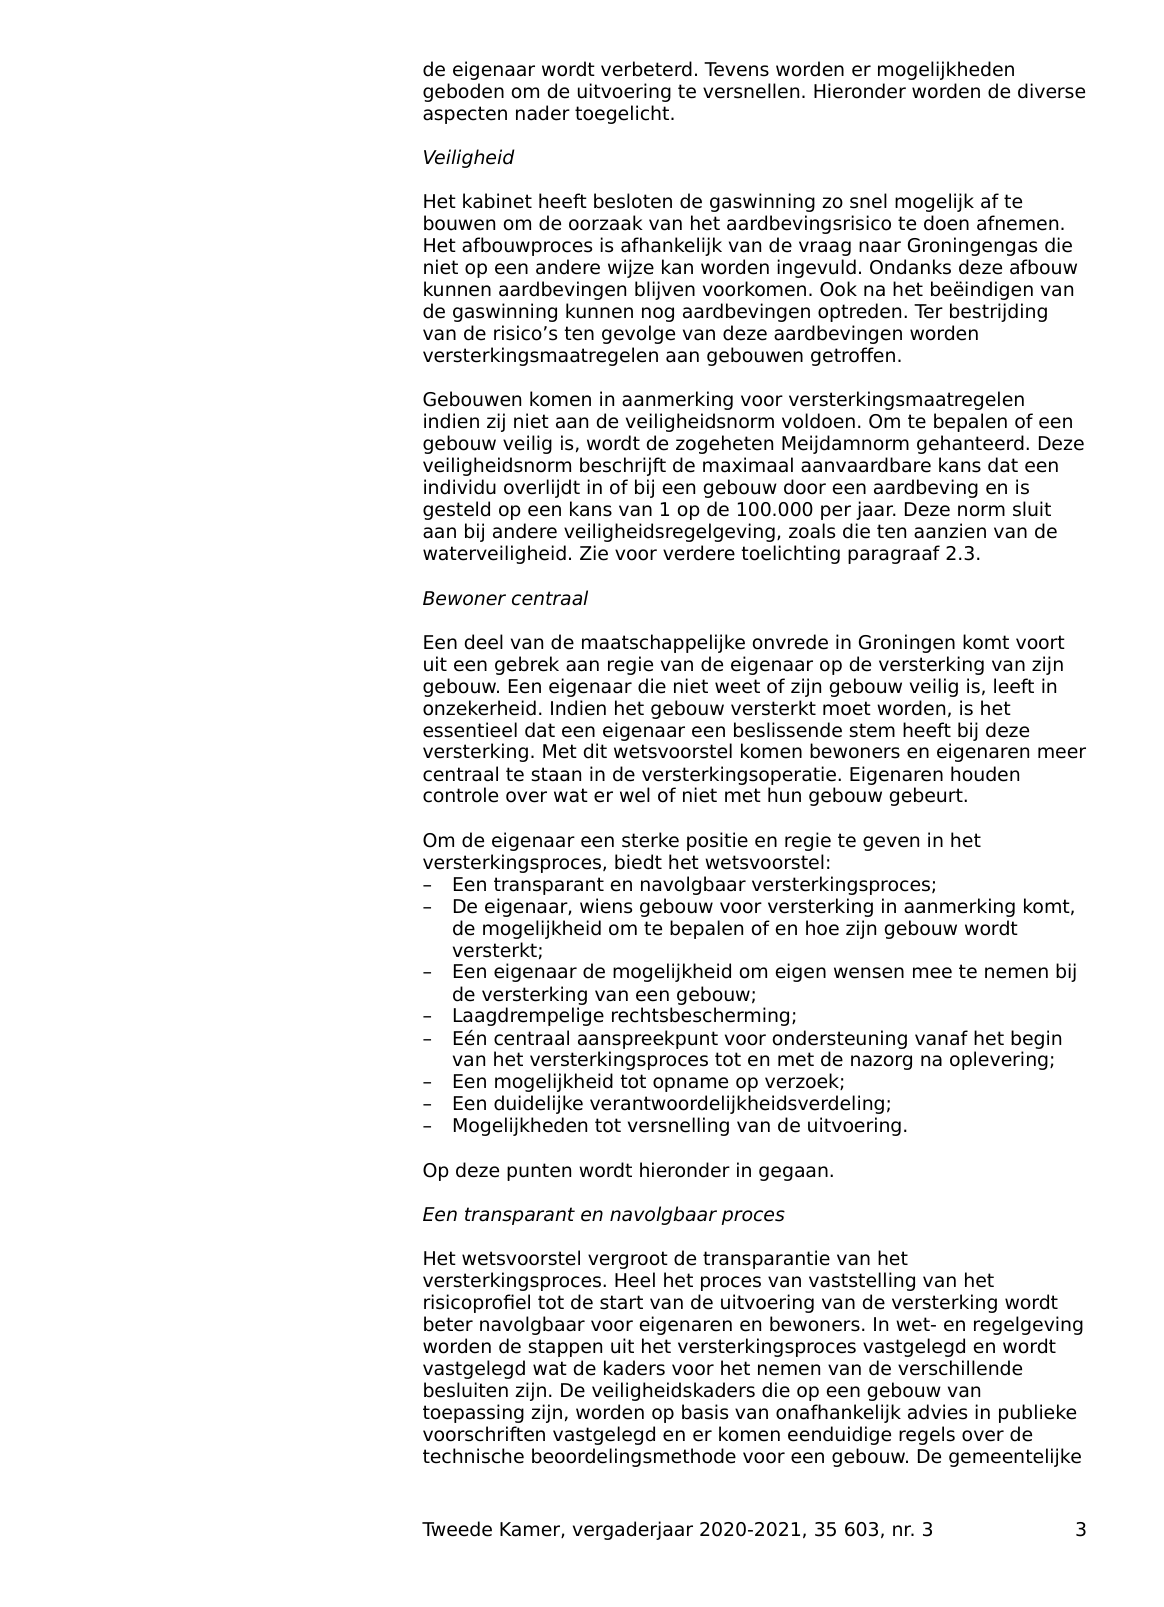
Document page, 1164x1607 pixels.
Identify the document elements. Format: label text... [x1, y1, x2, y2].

text – Een eigenaar de mogelijkheid om eigen wensen mee te nemen bij de versterking van een gebouw; [422, 961, 1087, 1005]
text Het wetsvoorstel vergroot de transparantie van het versterkingsproces. Heel het proces van vaststelling van het risicoprofiel tot de start van de uitvoering van de versterking wordt beter navolgbaar voor eigenaren en bewoners. In wet- en regelgeving worden de stappen uit het versterkingsproces vastgelegd en wordt vastgelegd wat de kaders voor het nemen van de verschillende besluiten zijn. De veiligheidskaders die op een gebouw van toepassing zijn, worden op basis van onafhankelijk advies in publieke voorschriften vastgelegd en er komen eenduidige regels over de technische beoordelingsmethode voor een gebouw. De gemeentelijke [422, 1248, 1087, 1468]
text Gebouwen komen in aanmerking voor versterkingsmaatregelen indien zij niet aan de veiligheidsnorm voldoen. Om te bepalen of een gebouw veilig is, wordt de zogeheten Meijdamnorm gehanteerd. Deze veiligheidsnorm beschrijft de maximaal aanvaardbare kans dat een individu overlijdt in of bij een gebouw door een aardbeving en is gesteld op een kans van 1 op de 100.000 per jaar. Deze norm sluit aan bij andere veiligheidsregelgeving, zoals die ten aanzien van de waterveiligheid. Zie voor verdere toelichting paragraaf 2.3. [422, 389, 1087, 565]
text – Een duidelijke verantwoordelijkheidsverdeling; [422, 1093, 1087, 1115]
text – De eigenaar, wiens gebouw voor versterking in aanmerking komt, de mogelijkheid om te bepalen of en hoe zijn gebouw wordt versterkt; [422, 896, 1087, 961]
subtitle Veiligheid [422, 147, 1087, 169]
text Op deze punten wordt hieronder in gegaan. [422, 1159, 1087, 1181]
text – Een mogelijkheid tot opname op verzoek; [422, 1071, 1087, 1093]
text – Een transparant en navolgbaar versterkingsproces; [422, 873, 1087, 896]
text Het kabinet heeft besloten de gaswinning zo snel mogelijk af te bouwen om de oorzaak van het aardbevingsrisico te doen afnemen. Het afbouwproces is afhankelijk van de vraag naar Groningengas die niet op een andere wijze kan worden ingevuld. Ondanks deze afbouw kunnen aardbevingen blijven voorkomen. Ook na het beëindigen van de gaswinning kunnen nog aardbevingen optreden. Ter bestrijding van de risico’s ten gevolge van deze aardbevingen worden versterkingsmaatregelen aan gebouwen getroffen. [422, 191, 1087, 367]
text – Eén centraal aanspreekpunt voor ondersteuning vanaf het begin van het versterkingsproces tot en met de nazorg na oplevering; [422, 1027, 1087, 1071]
text Een deel van de maatschappelijke onvrede in Groningen komt voort uit een gebrek aan regie van de eigenaar op de versterking van zijn gebouw. Een eigenaar die niet weet of zijn gebouw veilig is, leeft in onzekerheid. Indien het gebouw versterkt moet worden, is het essentieel dat een eigenaar een beslissende stem heeft bij deze versterking. Met dit wetsvoorstel komen bewoners en eigenaren meer centraal te staan in de versterkingsoperatie. Eigenaren houden controle over wat er wel of niet met hun gebouw gebeurt. [422, 632, 1087, 807]
text Om de eigenaar een sterke positie en regie te geven in het versterkingsproces, biedt het wetsvoorstel: [422, 829, 1087, 873]
subtitle Bewoner centraal [422, 587, 1087, 609]
text – Laagdrempelige rechtsbescherming; [422, 1005, 1087, 1027]
text de eigenaar wordt verbeterd. Tevens worden er mogelijkheden geboden om de uitvoering te versnellen. Hieronder worden de diverse aspecten nader toegelicht. [422, 59, 1087, 125]
text – Mogelijkheden tot versnelling van de uitvoering. [422, 1115, 1087, 1137]
subtitle Een transparant en navolgbaar proces [422, 1204, 1087, 1226]
